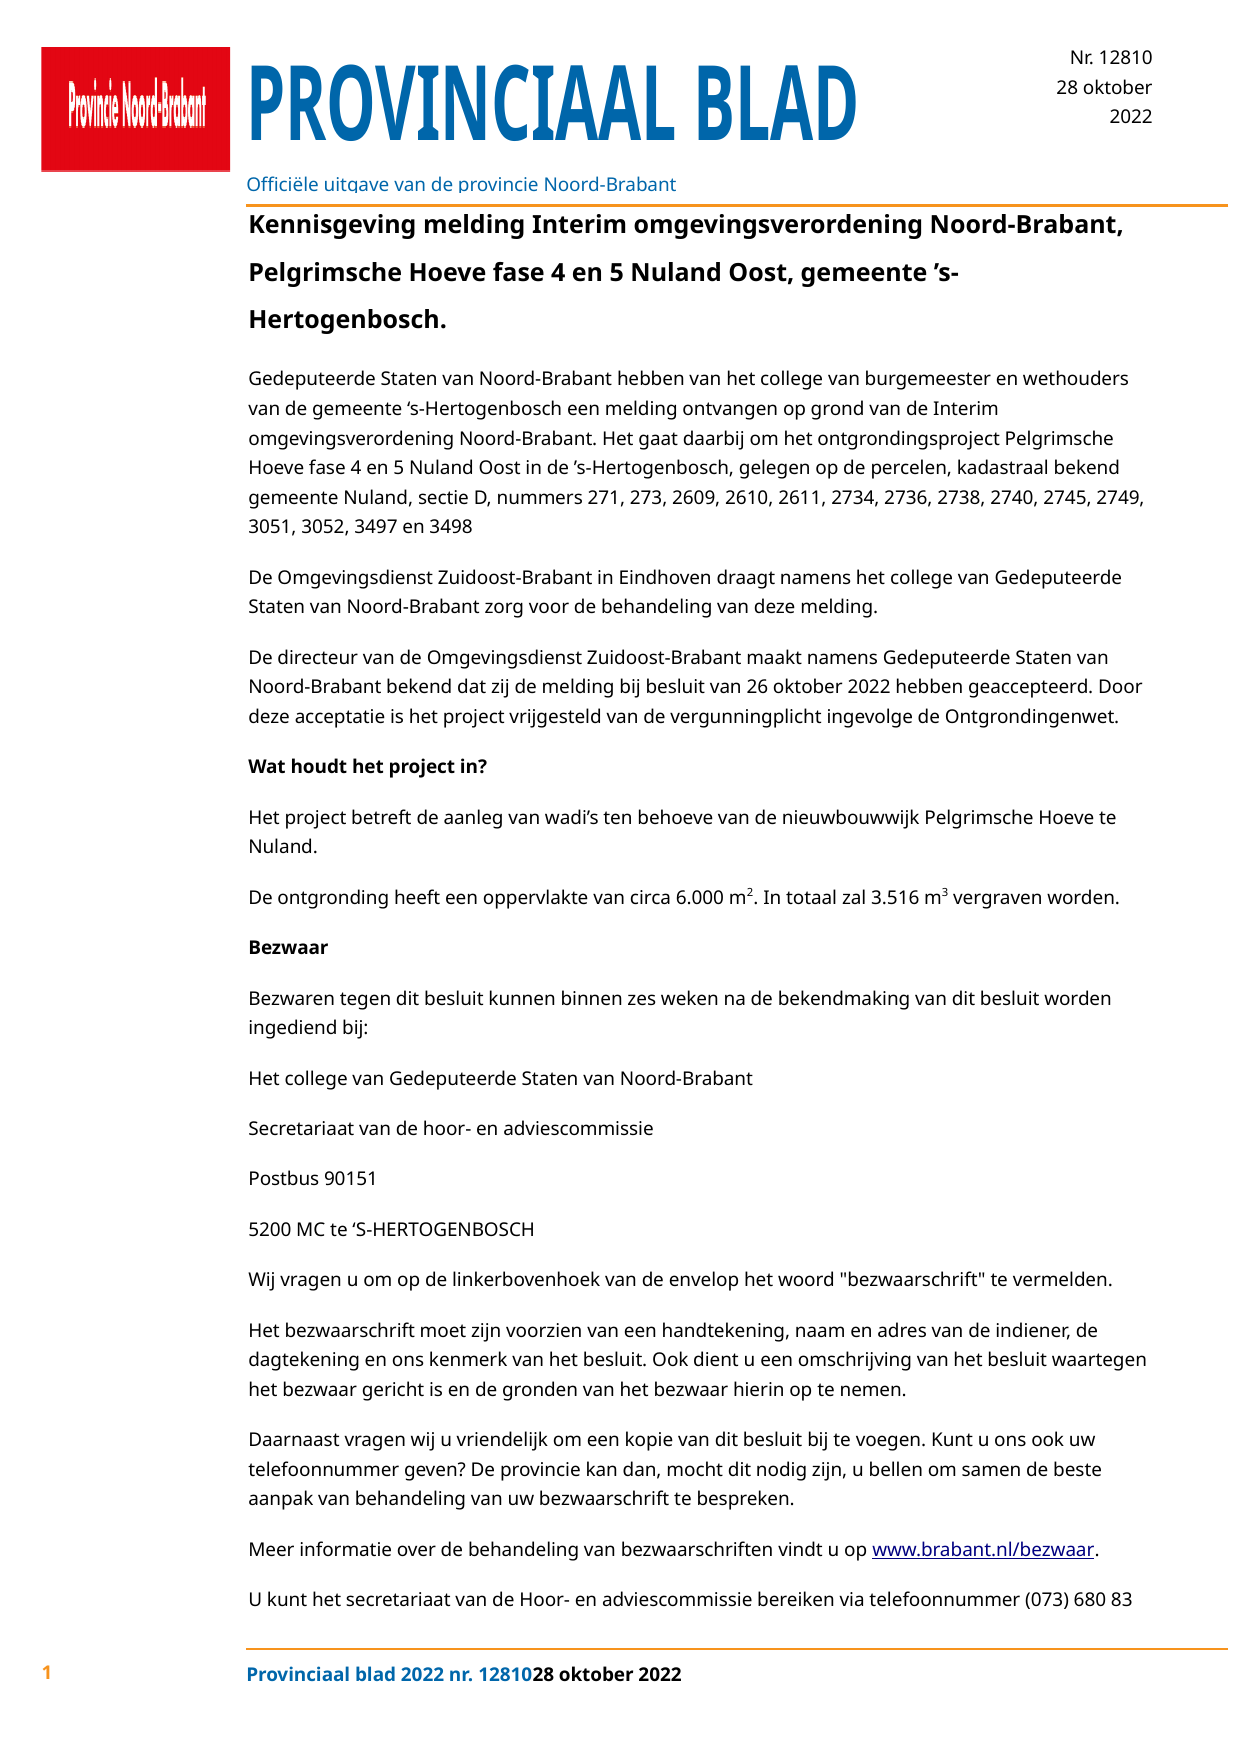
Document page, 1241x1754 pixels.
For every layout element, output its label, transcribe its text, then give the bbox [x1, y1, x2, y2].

text Gedeputeerde Staten van Noord-Brabant hebben van het college van burgemeester en wethouders van de gemeente ‘s-Hertogenbosch een melding ontvangen op grond van de Interim omgevingsverordening Noord-Brabant. Het gaat daarbij om het ontgrondingsproject Pelgrimsche Hoeve fase 4 en 5 Nuland Oost in de ’s-Hertogenbosch, gelegen op de percelen, kadastraal bekend gemeente Nuland, sectie D, nummers 271, 273, 2609, 2610, 2611, 2734, 2736, 2738, 2740, 2745, 2749, 3051, 3052, 3497 en 3498 [248, 366, 1152, 539]
text Het bezwaarschrift moet zijn voorzien van een handtekening, naam en adres van de indiener, de dagtekening en ons kenmerk van het besluit. Ook dient u een omschrijving van het besluit waartegen het bezwaar gericht is en de gronden van het bezwaar hierin op te nemen. [248, 1317, 1152, 1402]
text Het college van Gedeputeerde Staten van Noord-Brabant [248, 1065, 1152, 1090]
text Wij vragen u om op de linkerbovenhoek van de envelop het woord "bezwaarschrift" te vermelden. [248, 1266, 1152, 1292]
text De directeur van de Omgevingsdienst Zuidoost-Brabant maakt namens Gedeputeerde Staten van Noord-Brabant bekend dat zij de melding bij besluit van 26 oktober 2022 hebben geaccepteerd. Door deze acceptatie is het project vrijgesteld van de vergunningplicht ingevolge de Ontgrondingenwet. [248, 644, 1152, 729]
text De ontgronding heeft een oppervlakte van circa 6.000 m2. In totaal zal 3.516 m3 vergraven worden. [248, 884, 1152, 909]
text Postbus 90151 [248, 1166, 1152, 1191]
text De Omgevingsdienst Zuidoost-Brabant in Eindhoven draagt namens het college van Gedeputeerde Staten van Noord-Brabant zorg voor de behandeling van deze melding. [248, 564, 1152, 619]
text Secretariaat van de hoor- en adviescommissie [248, 1115, 1152, 1141]
text Bezwaar [248, 934, 1152, 960]
text Het project betreft de aanleg van wadi’s ten behoeve van de nieuwbouwwijk Pelgrimsche Hoeve te Nuland. [248, 804, 1152, 859]
text Bezwaren tegen dit besluit kunnen binnen zes weken na de bekendmaking van dit besluit worden ingediend bij: [248, 985, 1152, 1040]
picture [41, 47, 231, 172]
text 5200 MC te ‘S‑HERTOGENBOSCH [248, 1216, 1152, 1242]
text Meer informatie over de behandeling van bezwaarschriften vindt u op www.brabant.nl/bezwaar. [248, 1536, 1152, 1562]
text Wat houdt het project in? [248, 753, 1152, 779]
text U kunt het secretariaat van de Hoor- en adviescommissie bereiken via telefoonnummer (073) 680 83 [248, 1586, 1152, 1612]
text Daarnaast vragen wij u vriendelijk om een kopie van dit besluit bij te voegen. Kunt u ons ook uw telefoonnummer geven? De provincie kan dan, mocht dit nodig zijn, u bellen om samen de beste aanpak van behandeling van uw bezwaarschrift te bespreken. [248, 1426, 1152, 1511]
text Kennisgeving melding Interim omgevingsverordening Noord-Brabant, Pelgrimsche Hoeve fase 4 en 5 Nuland Oost, gemeente ’s-Hertogenbosch. [248, 207, 1152, 336]
